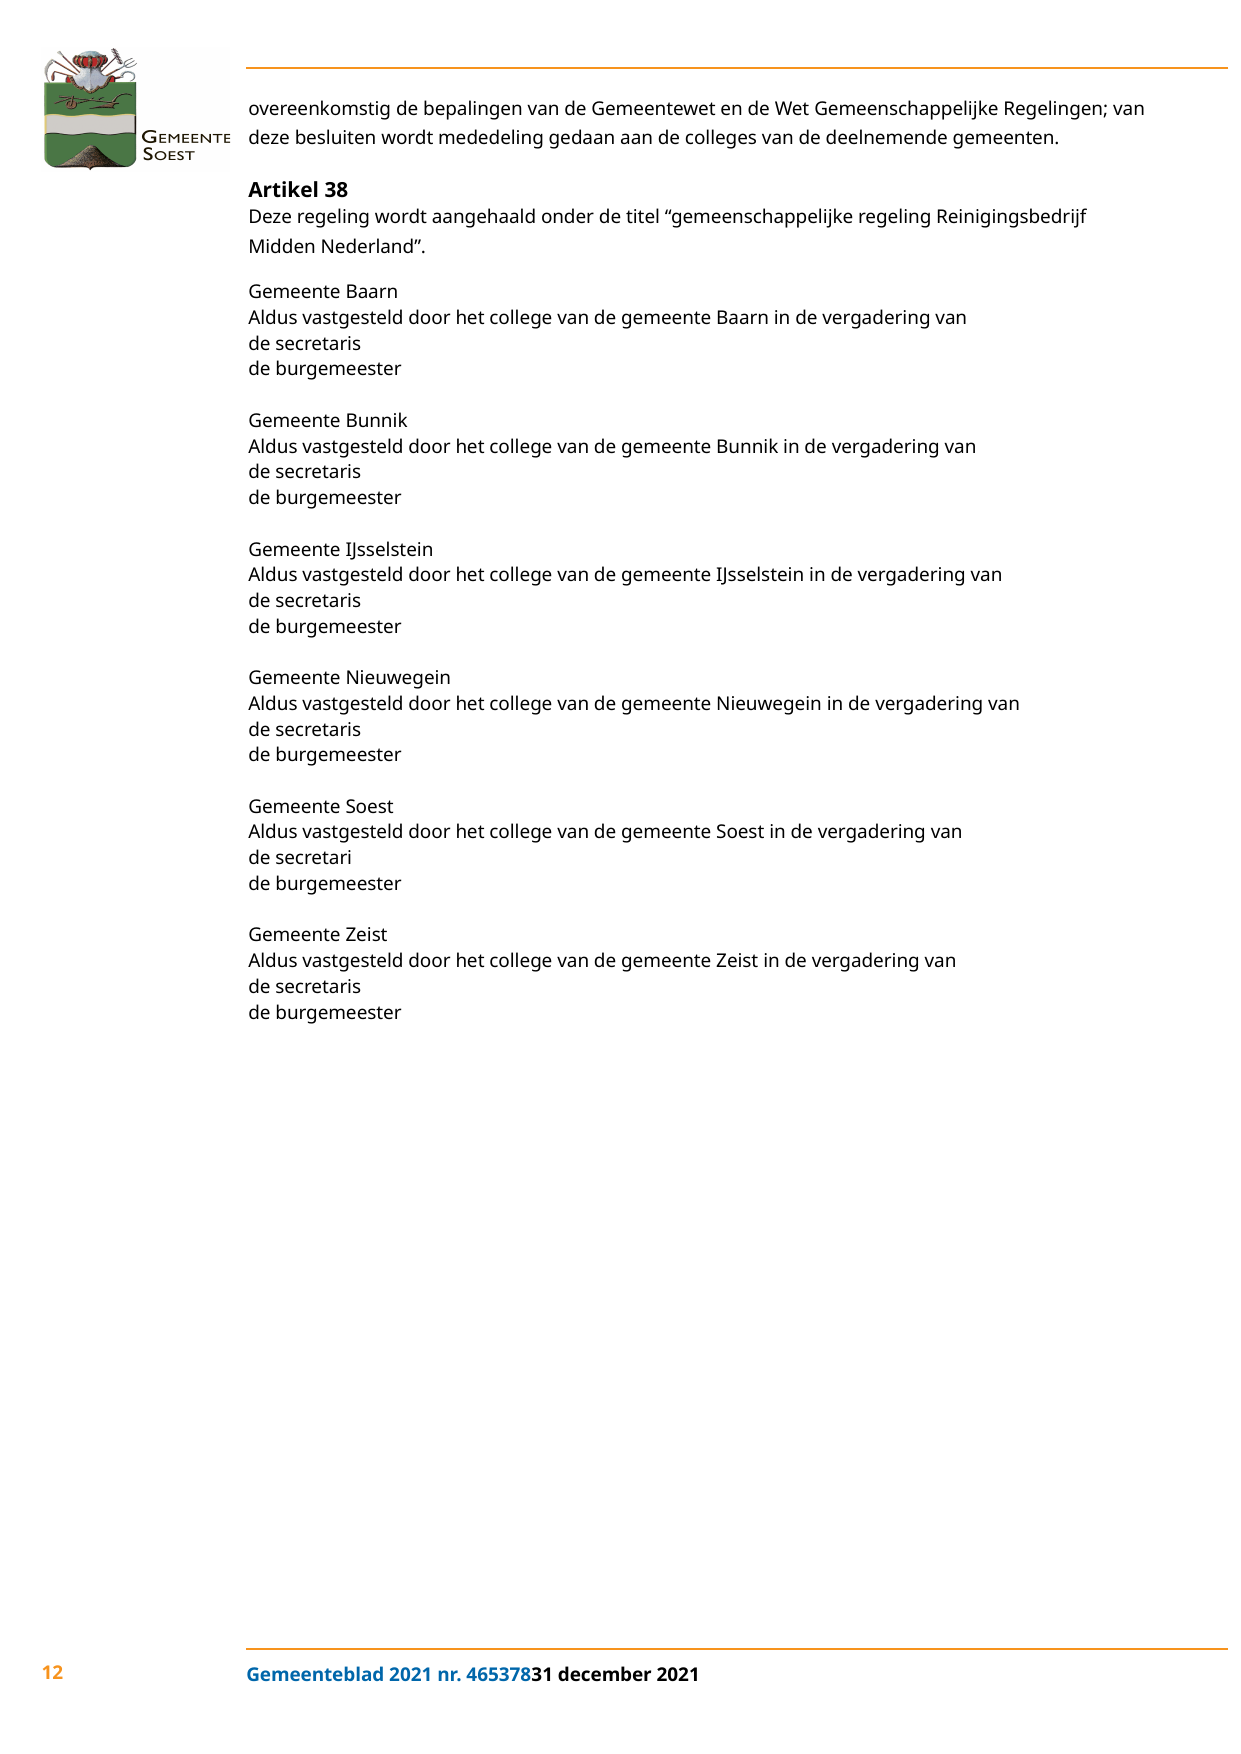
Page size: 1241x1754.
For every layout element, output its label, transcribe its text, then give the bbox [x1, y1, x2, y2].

text Aldus vastgesteld door het college van de gemeente Zeist in de vergadering van [248, 947, 1152, 973]
text Aldus vastgesteld door het college van de gemeente Nieuwegein in de vergadering van [248, 690, 1152, 716]
text Aldus vastgesteld door het college van de gemeente Baarn in de vergadering van [248, 304, 1152, 330]
text Deze regeling wordt aangehaald onder de titel “gemeenschappelijke regeling Reinigingsbedrijf Midden Nederland”. [248, 203, 1152, 258]
text de secretaris [248, 458, 1152, 484]
text Gemeente Nieuwegein [248, 664, 1152, 690]
text Gemeente Baarn [248, 278, 1152, 304]
text Aldus vastgesteld door het college van de gemeente Soest in de vergadering van [248, 819, 1152, 844]
text de burgemeester [248, 870, 1152, 896]
text Gemeente IJsselstein [248, 536, 1152, 561]
text de burgemeester [248, 356, 1152, 381]
picture [41, 47, 231, 172]
text de burgemeester [248, 484, 1152, 510]
text Gemeente Bunnik [248, 407, 1152, 433]
text de burgemeester [248, 742, 1152, 767]
text Gemeente Soest [248, 793, 1152, 819]
text de secretaris [248, 330, 1152, 356]
text de burgemeester [248, 613, 1152, 639]
text de secretari [248, 844, 1152, 870]
text Artikel 38 [248, 175, 1152, 203]
text de secretaris [248, 716, 1152, 742]
text de burgemeester [248, 999, 1152, 1024]
text Aldus vastgesteld door het college van de gemeente Bunnik in de vergadering van [248, 433, 1152, 458]
text Gemeente Zeist [248, 922, 1152, 947]
text de secretaris [248, 587, 1152, 613]
text overeenkomstig de bepalingen van de Gemeentewet en de Wet Gemeenschappelijke Regelingen; van deze besluiten wordt mededeling gedaan aan de colleges van de deelnemende gemeenten. [248, 95, 1152, 150]
text Aldus vastgesteld door het college van de gemeente IJsselstein in de vergadering van [248, 561, 1152, 587]
text de secretaris [248, 973, 1152, 999]
